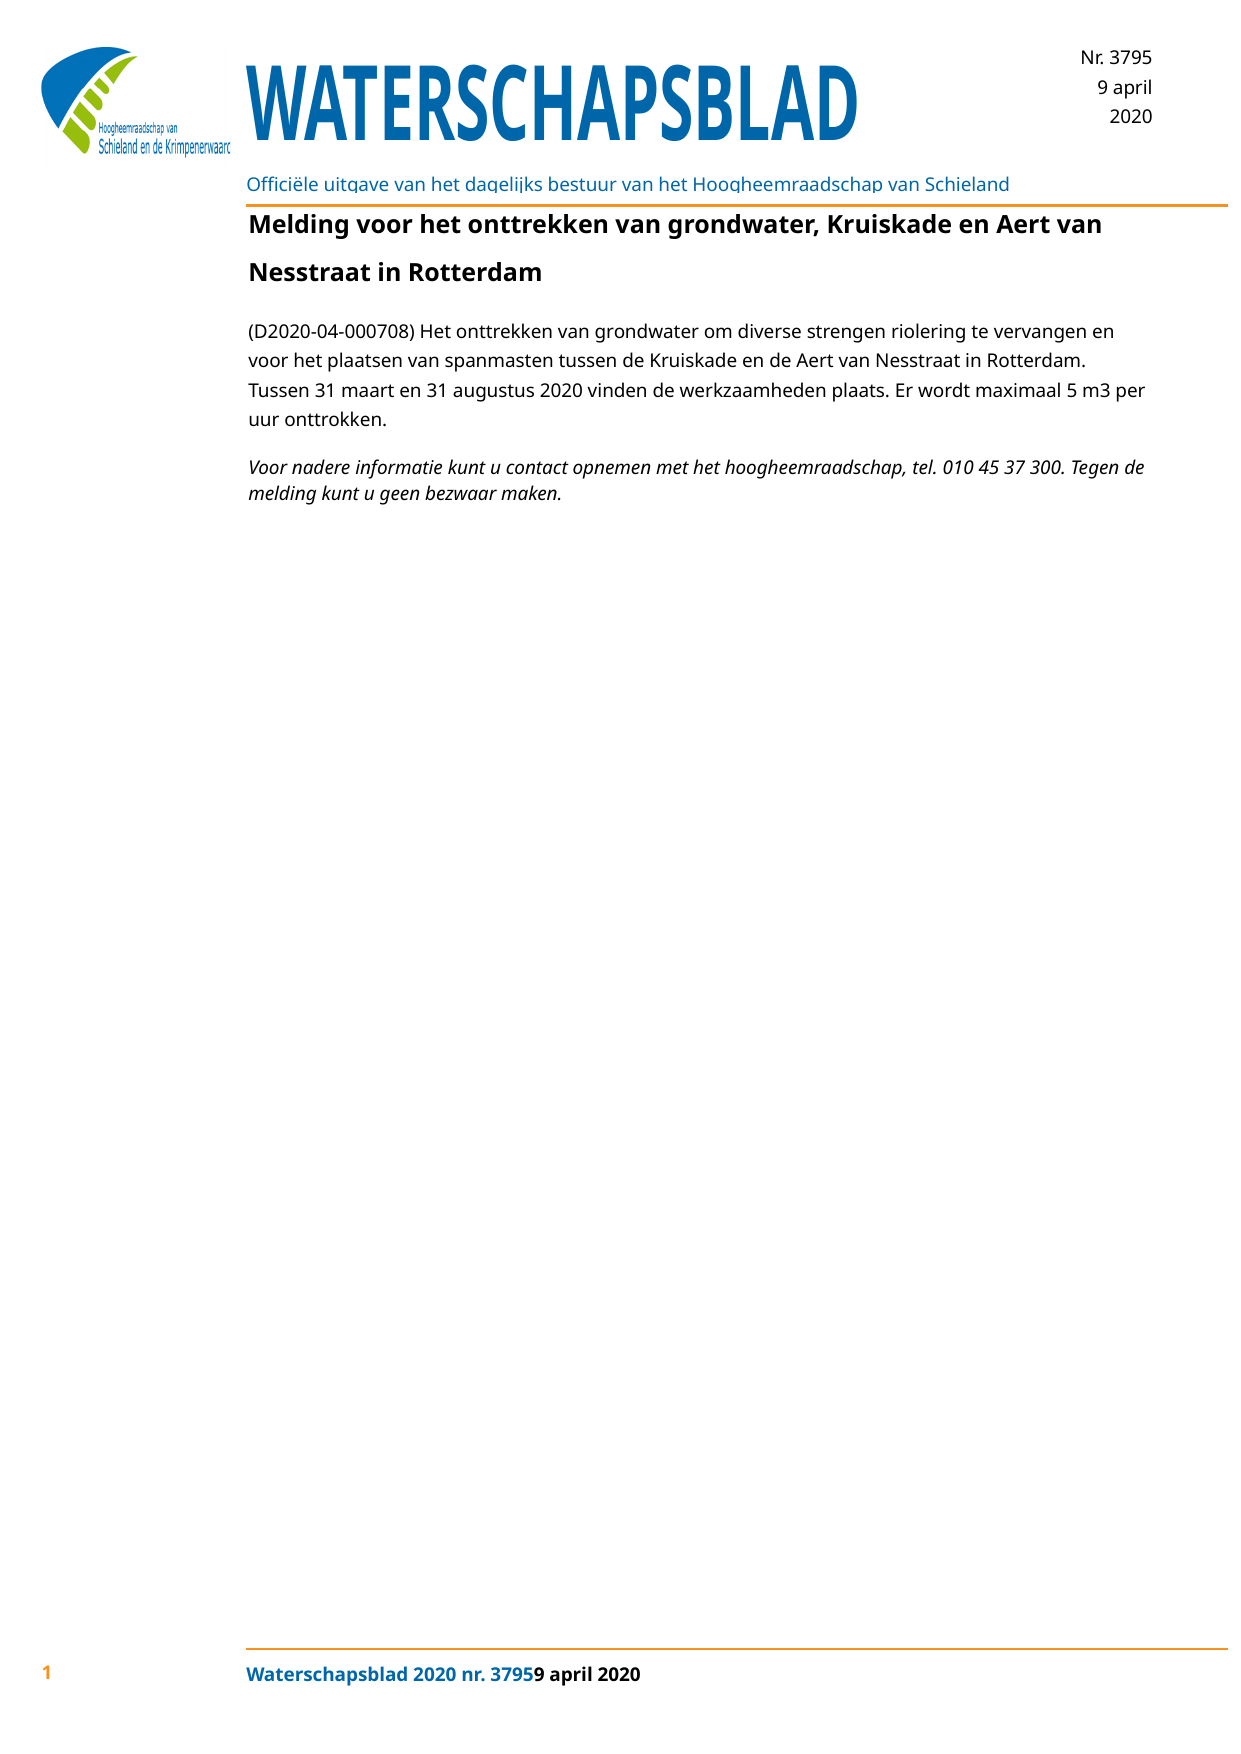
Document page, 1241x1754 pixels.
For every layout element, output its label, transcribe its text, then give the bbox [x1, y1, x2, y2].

picture [41, 47, 231, 172]
text Melding voor het onttrekken van grondwater, Kruiskade en Aert van Nesstraat in Rotterdam [248, 207, 1152, 288]
text Voor nadere informatie kunt u contact opnemen met het hoogheemraadschap, tel. 010 45 37 300. Tegen de melding kunt u geen bezwaar maken. [248, 454, 1152, 506]
text (D2020-04-000708) Het onttrekken van grondwater om diverse strengen riolering te vervangen en voor het plaatsen van spanmasten tussen de Kruiskade en de Aert van Nesstraat in Rotterdam. Tussen 31 maart en 31 augustus 2020 vinden de werkzaamheden plaats. Er wordt maximaal 5 m3 per uur onttrokken. [248, 318, 1152, 432]
